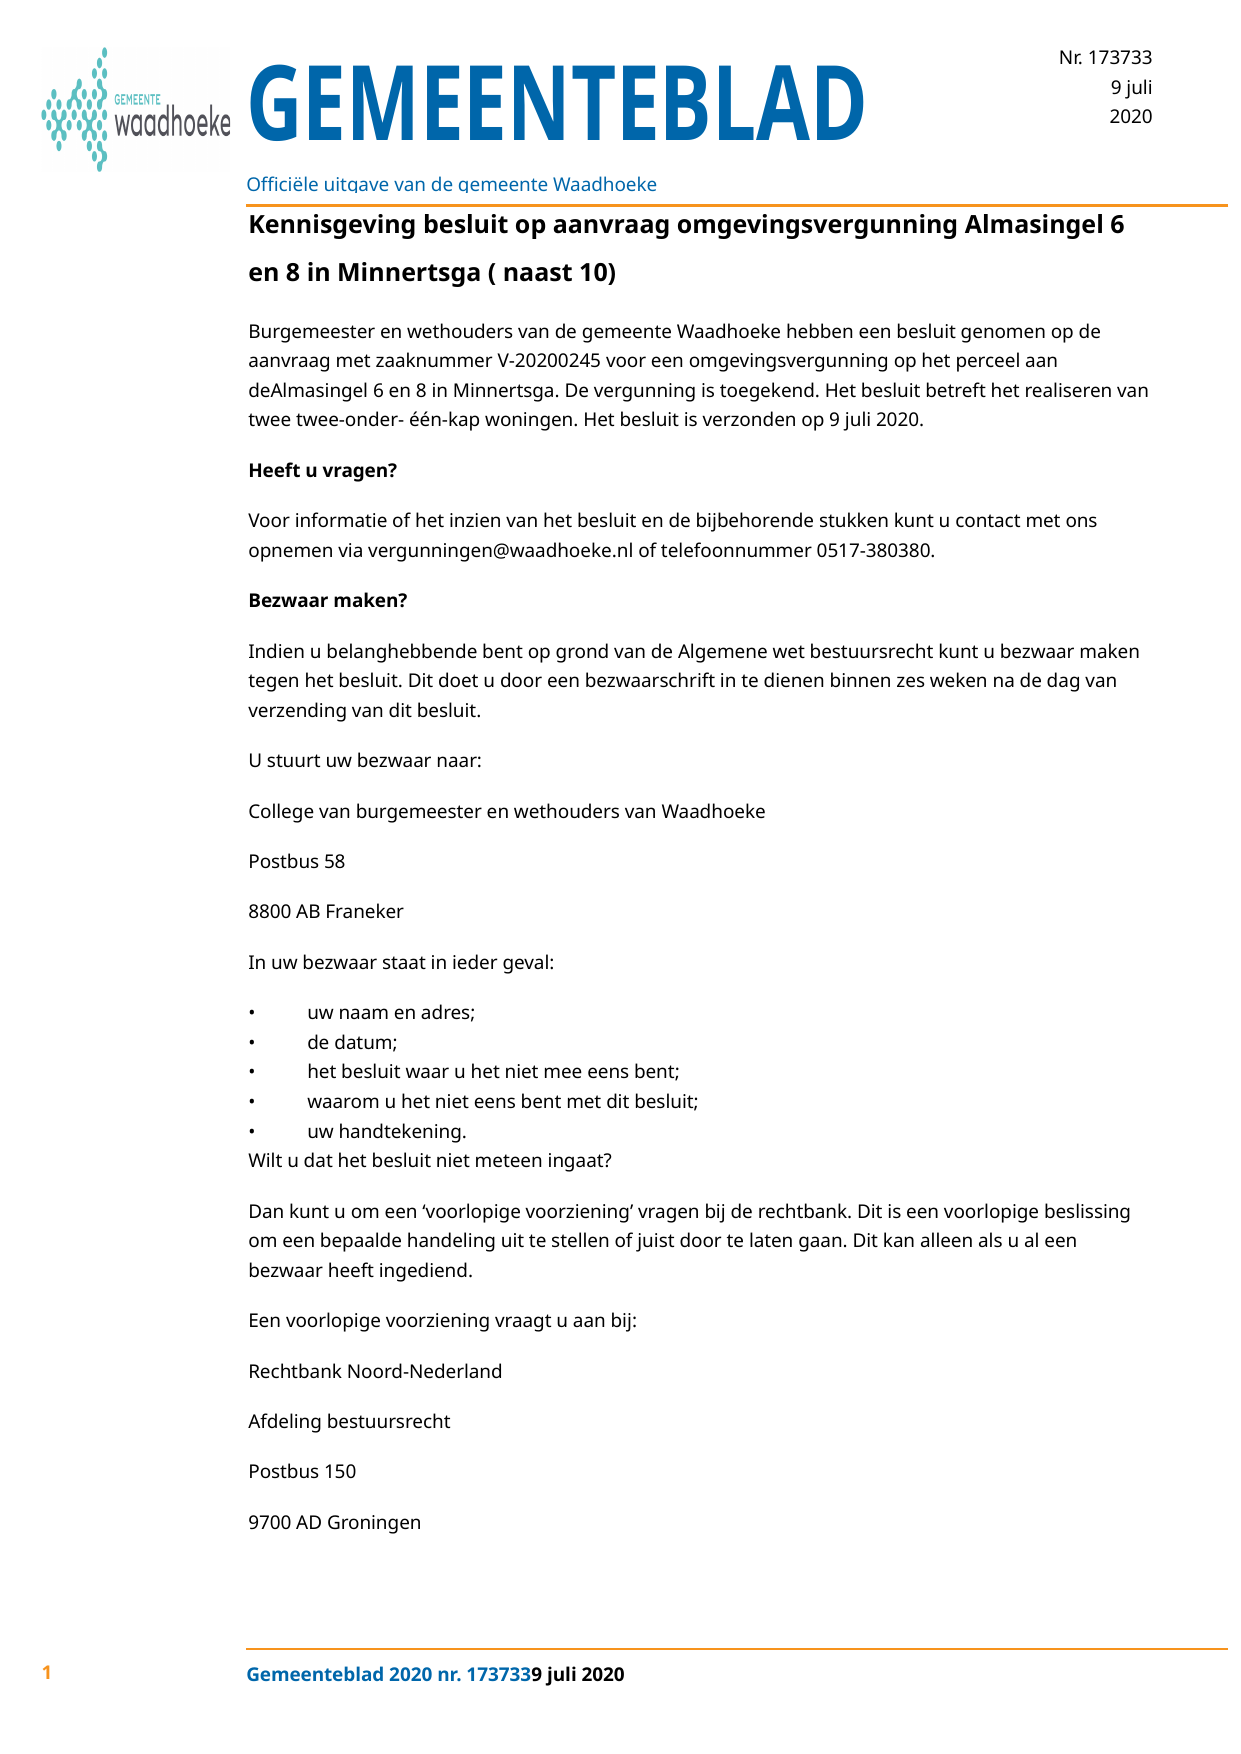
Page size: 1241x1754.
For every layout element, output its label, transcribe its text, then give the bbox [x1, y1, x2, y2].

picture [41, 47, 231, 172]
text Wilt u dat het besluit niet meteen ingaat? [248, 1147, 1152, 1173]
text College van burgemeester en wethouders van Waadhoeke [248, 798, 1152, 824]
list het besluit waar u het niet mee eens bent; [248, 1059, 1152, 1084]
text Dan kunt u om een ‘voorlopige voorziening’ vragen bij de rechtbank. Dit is een voorlopige beslissing om een bepaalde handeling uit te stellen of juist door te laten gaan. Dit kan alleen als u al een bezwaar heeft ingediend. [248, 1198, 1152, 1283]
list waarom u het niet eens bent met dit besluit; [248, 1088, 1152, 1114]
list de datum; [248, 1029, 1152, 1055]
list uw naam en adres; [248, 999, 1152, 1025]
text Voor informatie of het inzien van het besluit en de bijbehorende stukken kunt u contact met ons opnemen via vergunningen@waadhoeke.nl of telefoonnummer 0517-380380. [248, 507, 1152, 563]
text Postbus 58 [248, 848, 1152, 874]
text Heeft u vragen? [248, 457, 1152, 483]
text 8800 AB Franeker [248, 899, 1152, 924]
text U stuurt uw bezwaar naar: [248, 747, 1152, 773]
text 9700 AD Groningen [248, 1509, 1152, 1535]
text Burgemeester en wethouders van de gemeente Waadhoeke hebben een besluit genomen op de aanvraag met zaaknummer V-20200245 voor een omgevingsvergunning op het perceel aan deAlmasingel 6 en 8 in Minnertsga. De vergunning is toegekend. Het besluit betreft het realiseren van twee twee-onder- één-kap woningen. Het besluit is verzonden op 9 juli 2020. [248, 318, 1152, 432]
text Een voorlopige voorziening vraagt u aan bij: [248, 1307, 1152, 1333]
text In uw bezwaar staat in ieder geval: [248, 949, 1152, 975]
text Indien u belanghebbende bent op grond van de Algemene wet bestuursrecht kunt u bezwaar maken tegen het besluit. Dit doet u door een bezwaarschrift in te dienen binnen zes weken na de dag van verzending van dit besluit. [248, 638, 1152, 723]
list uw handtekening. [248, 1118, 1152, 1144]
text Rechtbank Noord-Nederland [248, 1358, 1152, 1384]
text Afdeling bestuursrecht [248, 1408, 1152, 1434]
text Bezwaar maken? [248, 587, 1152, 613]
text Kennisgeving besluit op aanvraag omgevingsvergunning Almasingel 6 en 8 in Minnertsga ( naast 10) [248, 207, 1152, 288]
text Postbus 150 [248, 1459, 1152, 1484]
